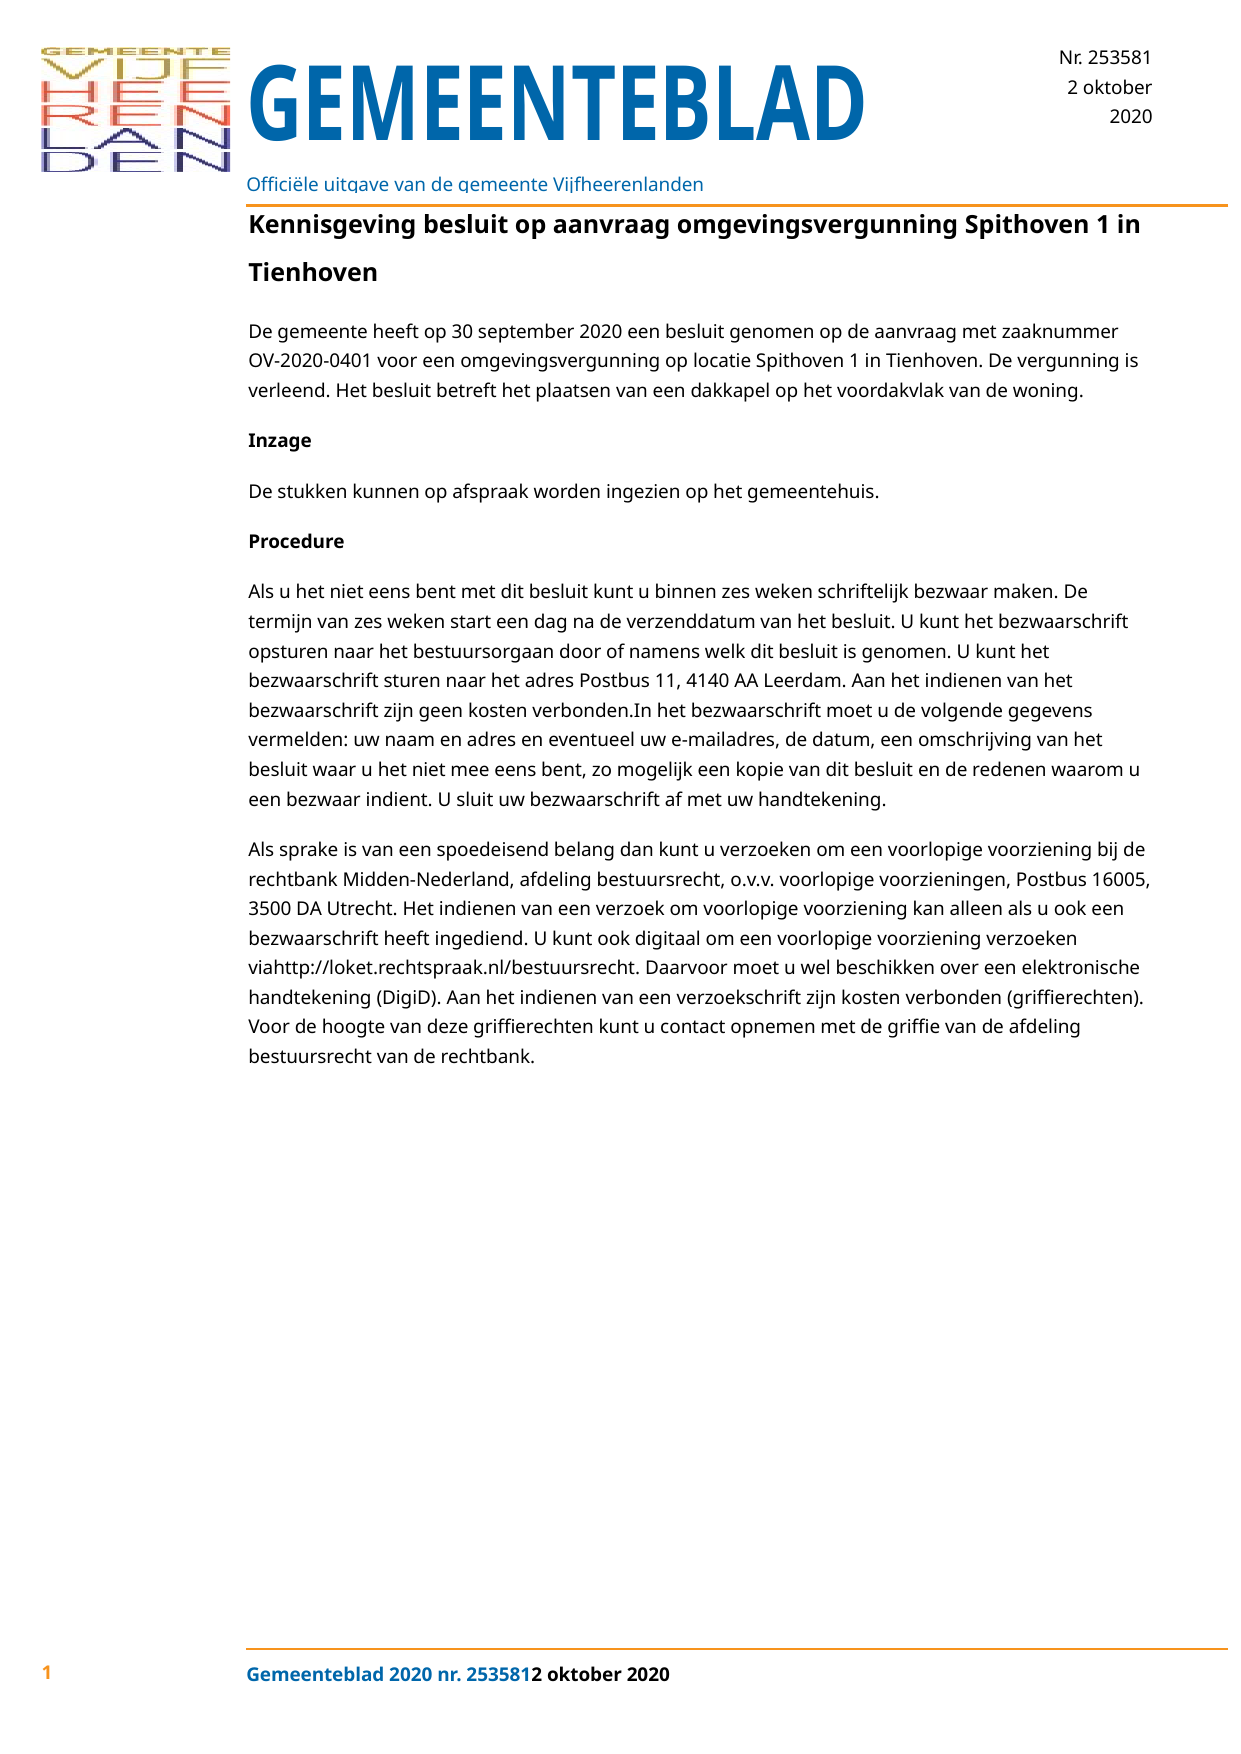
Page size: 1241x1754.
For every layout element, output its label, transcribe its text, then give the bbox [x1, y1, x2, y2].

text De gemeente heeft op 30 september 2020 een besluit genomen op de aanvraag met zaaknummer OV-2020-0401 voor een omgevingsvergunning op locatie Spithoven 1 in Tienhoven. De vergunning is verleend. Het besluit betreft het plaatsen van een dakkapel op het voordakvlak van de woning. [248, 318, 1152, 403]
picture [41, 47, 231, 172]
text Inzage [248, 427, 1152, 453]
text Kennisgeving besluit op aanvraag omgevingsvergunning Spithoven 1 in Tienhoven [248, 207, 1152, 288]
text De stukken kunnen op afspraak worden ingezien op het gemeentehuis. [248, 478, 1152, 504]
text Procedure [248, 528, 1152, 554]
text Als sprake is van een spoedeisend belang dan kunt u verzoeken om een voorlopige voorziening bij de rechtbank Midden-Nederland, afdeling bestuursrecht, o.v.v. voorlopige voorzieningen, Postbus 16005, 3500 DA Utrecht. Het indienen van een verzoek om voorlopige voorziening kan alleen als u ook een bezwaarschrift heeft ingediend. U kunt ook digitaal om een voorlopige voorziening verzoeken viahttp://loket.rechtspraak.nl/bestuursrecht. Daarvoor moet u wel beschikken over een elektronische handtekening (DigiD). Aan het indienen van een verzoekschrift zijn kosten verbonden (griffierechten). Voor de hoogte van deze griffierechten kunt u contact opnemen met de griffie van de afdeling bestuursrecht van de rechtbank. [248, 836, 1152, 1069]
text Als u het niet eens bent met dit besluit kunt u binnen zes weken schriftelijk bezwaar maken. De termijn van zes weken start een dag na de verzenddatum van het besluit. U kunt het bezwaarschrift opsturen naar het bestuursorgaan door of namens welk dit besluit is genomen. U kunt het bezwaarschrift sturen naar het adres Postbus 11, 4140 AA Leerdam. Aan het indienen van het bezwaarschrift zijn geen kosten verbonden.In het bezwaarschrift moet u de volgende gegevens vermelden: uw naam en adres en eventueel uw e-mailadres, de datum, een omschrijving van het besluit waar u het niet mee eens bent, zo mogelijk een kopie van dit besluit en de redenen waarom u een bezwaar indient. U sluit uw bezwaarschrift af met uw handtekening. [248, 579, 1152, 812]
